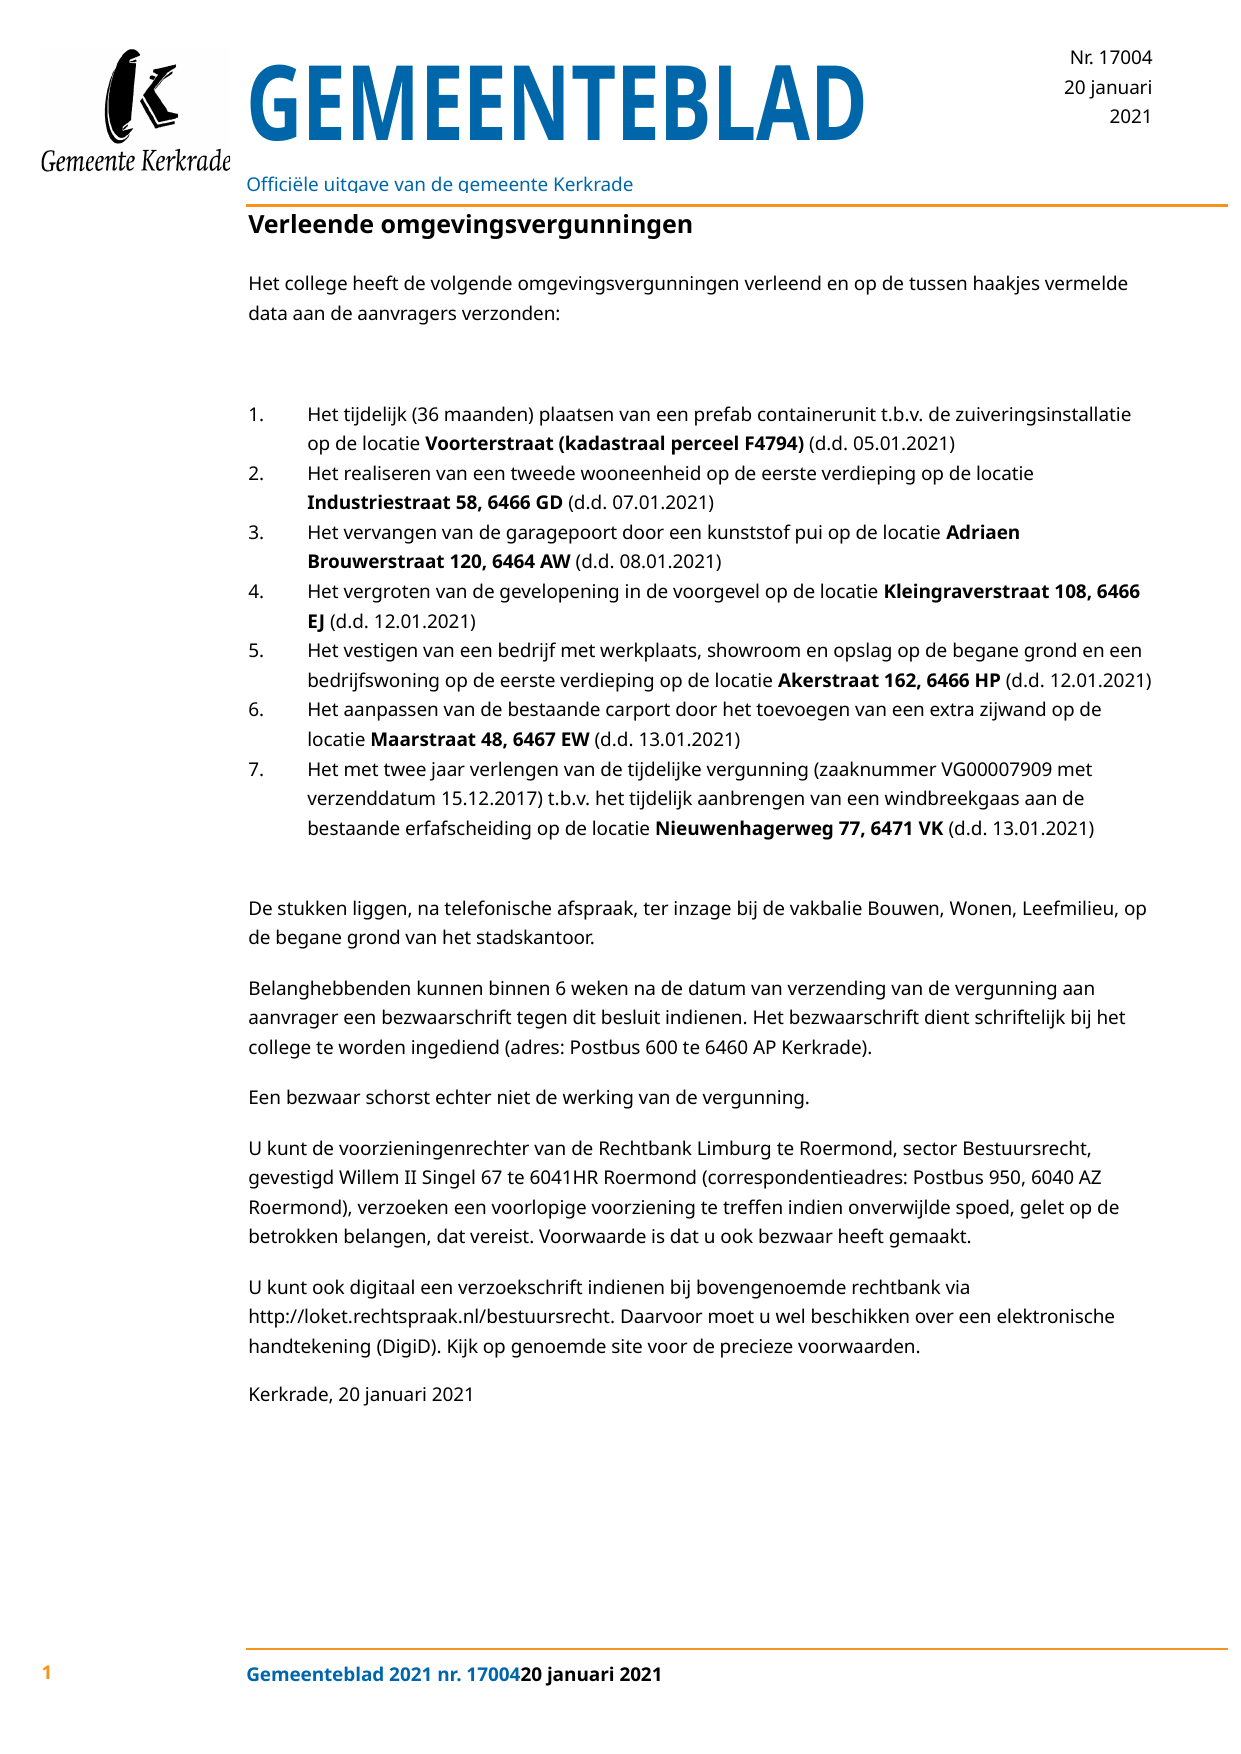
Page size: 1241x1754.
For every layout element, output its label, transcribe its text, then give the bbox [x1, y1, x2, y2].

text U kunt ook digitaal een verzoekschrift indienen bij bovengenoemde rechtbank via http://loket.rechtspraak.nl/bestuursrecht. Daarvoor moet u wel beschikken over een elektronische handtekening (DigiD). Kijk op genoemde site voor de precieze voorwaarden. [248, 1274, 1152, 1359]
list Het vestigen van een bedrijf met werkplaats, showroom en opslag op de begane grond en een bedrijfswoning op de eerste verdieping op de locatie Akerstraat 162, 6466 HP (d.d. 12.01.2021) [248, 637, 1152, 693]
list Het vergroten van de gevelopening in de voorgevel op de locatie Kleingraverstraat 108, 6466 EJ (d.d. 12.01.2021) [248, 578, 1152, 633]
list Het vervangen van de garagepoort door een kunststof pui op de locatie Adriaen Brouwerstraat 120, 6464 AW (d.d. 08.01.2021) [248, 519, 1152, 574]
text Verleende omgevingsvergunningen [248, 207, 1152, 241]
text Kerkrade, 20 januari 2021 [248, 1381, 1152, 1407]
list Het realiseren van een tweede wooneenheid op de eerste verdieping op de locatie Industriestraat 58, 6466 GD (d.d. 07.01.2021) [248, 460, 1152, 515]
list Het aanpassen van de bestaande carport door het toevoegen van een extra zijwand op de locatie Maarstraat 48, 6467 EW (d.d. 13.01.2021) [248, 697, 1152, 752]
text Belanghebbenden kunnen binnen 6 weken na de datum van verzending van de vergunning aan aanvrager een bezwaarschrift tegen dit besluit indienen. Het bezwaarschrift dient schriftelijk bij het college te worden ingediend (adres: Postbus 600 te 6460 AP Kerkrade). [248, 975, 1152, 1060]
text U kunt de voorzieningenrechter van de Rechtbank Limburg te Roermond, sector Bestuursrecht, gevestigd Willem II Singel 67 te 6041HR Roermond (correspondentieadres: Postbus 950, 6040 AZ Roermond), verzoeken een voorlopige voorziening te treffen indien onverwijlde spoed, gelet op de betrokken belangen, dat vereist. Voorwaarde is dat u ook bezwaar heeft gemaakt. [248, 1135, 1152, 1249]
text Het college heeft de volgende omgevingsvergunningen verleend en op de tussen haakjes vermelde data aan de aanvragers verzonden: [248, 270, 1152, 326]
text De stukken liggen, na telefonische afspraak, ter inzage bij de vakbalie Bouwen, Wonen, Leefmilieu, op de begane grond van het stadskantoor. [248, 895, 1152, 950]
list Het met twee jaar verlengen van de tijdelijke vergunning (zaaknummer VG00007909 met verzenddatum 15.12.2017) t.b.v. het tijdelijk aanbrengen van een windbreekgaas aan de bestaande erfafscheiding op de locatie Nieuwenhagerweg 77, 6471 VK (d.d. 13.01.2021) [248, 756, 1152, 841]
picture [41, 47, 231, 172]
list Het tijdelijk (36 maanden) plaatsen van een prefab containerunit t.b.v. de zuiveringsinstallatie op de locatie Voorterstraat (kadastraal perceel F4794) (d.d. 05.01.2021) [248, 401, 1152, 456]
text Een bezwaar schorst echter niet de werking van de vergunning. [248, 1084, 1152, 1110]
